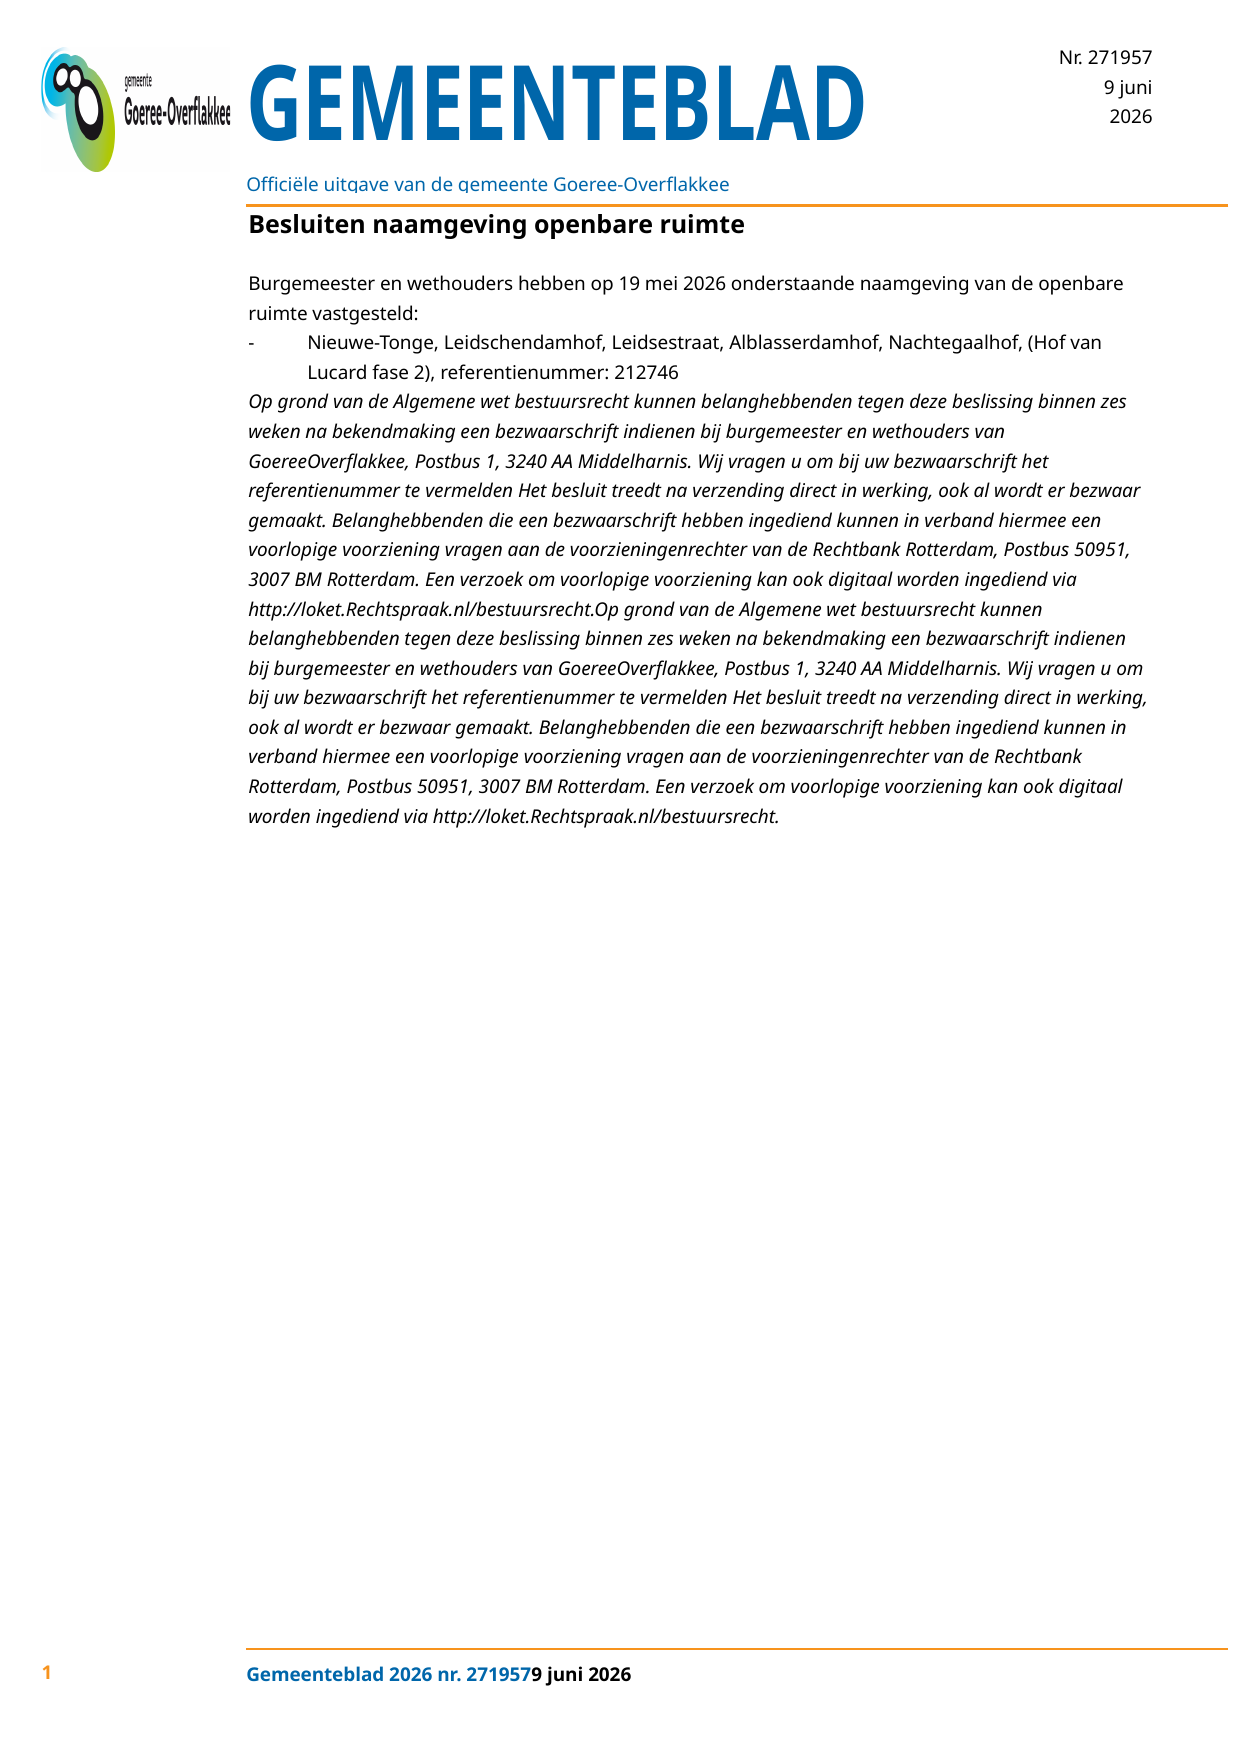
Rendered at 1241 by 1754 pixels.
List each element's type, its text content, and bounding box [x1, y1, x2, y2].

text Besluiten naamgeving openbare ruimte [248, 207, 1152, 241]
list Nieuwe-Tonge, Leidschendamhof, Leidsestraat, Alblasserdamhof, Nachtegaalhof, (Hof van Lucard fase 2), referentienummer: 212746 [248, 329, 1152, 385]
picture [41, 47, 231, 172]
text Burgemeester en wethouders hebben op 19 mei 2026 onderstaande naamgeving van de openbare ruimte vastgesteld: [248, 270, 1152, 326]
text Op grond van de Algemene wet bestuursrecht kunnen belanghebbenden tegen deze beslissing binnen zes weken na bekendmaking een bezwaarschrift indienen bij burgemeester en wethouders van GoereeOverflakkee, Postbus 1, 3240 AA Middelharnis. Wij vragen u om bij uw bezwaarschrift het referentienummer te vermelden Het besluit treedt na verzending direct in werking, ook al wordt er bezwaar gemaakt. Belanghebbenden die een bezwaarschrift hebben ingediend kunnen in verband hiermee een voorlopige voorziening vragen aan de voorzieningenrechter van de Rechtbank Rotterdam, Postbus 50951, 3007 BM Rotterdam. Een verzoek om voorlopige voorziening kan ook digitaal worden ingediend via http://loket.Rechtspraak.nl/bestuursrecht.Op grond van de Algemene wet bestuursrecht kunnen belanghebbenden tegen deze beslissing binnen zes weken na bekendmaking een bezwaarschrift indienen bij burgemeester en wethouders van GoereeOverflakkee, Postbus 1, 3240 AA Middelharnis. Wij vragen u om bij uw bezwaarschrift het referentienummer te vermelden Het besluit treedt na verzending direct in werking, ook al wordt er bezwaar gemaakt. Belanghebbenden die een bezwaarschrift hebben ingediend kunnen in verband hiermee een voorlopige voorziening vragen aan de voorzieningenrechter van de Rechtbank Rotterdam, Postbus 50951, 3007 BM Rotterdam. Een verzoek om voorlopige voorziening kan ook digitaal worden ingediend via http://loket.Rechtspraak.nl/bestuursrecht. [248, 389, 1152, 828]
